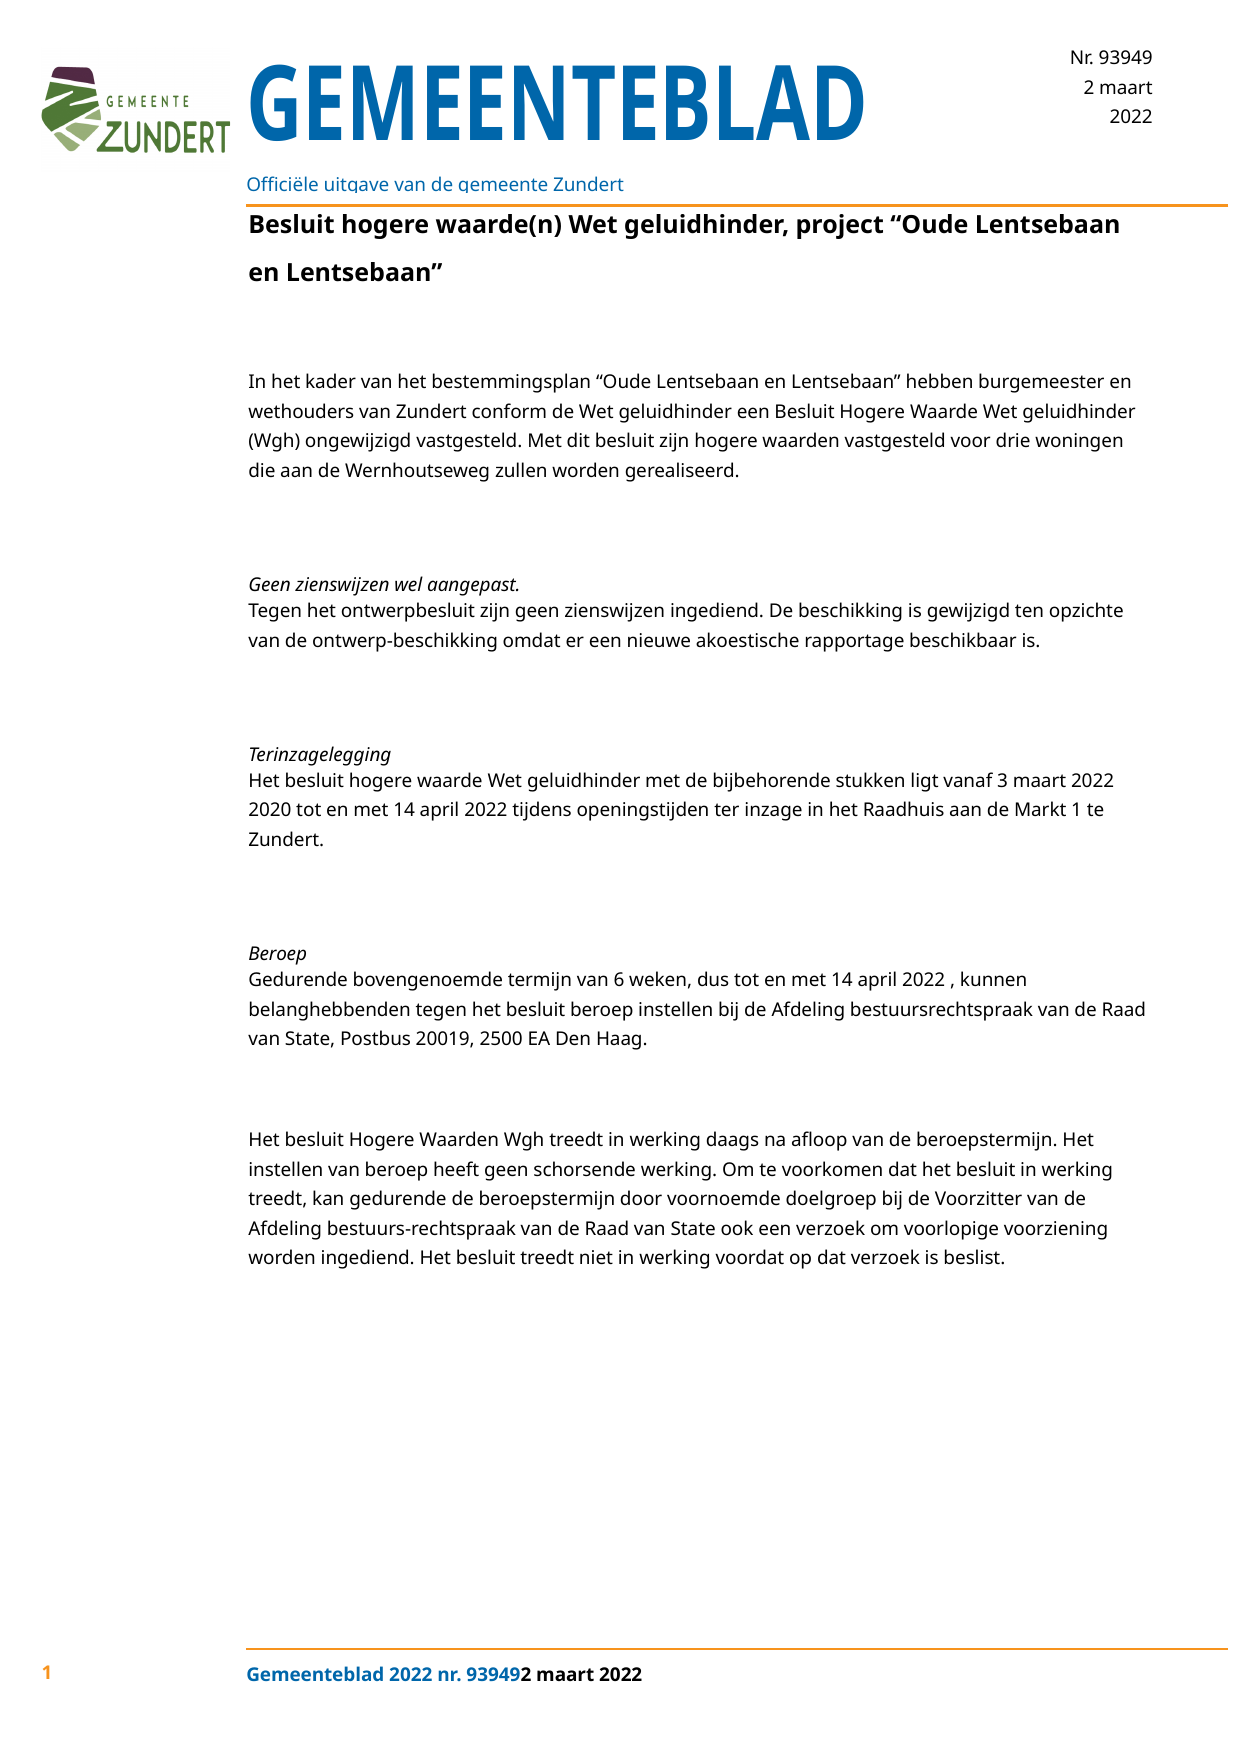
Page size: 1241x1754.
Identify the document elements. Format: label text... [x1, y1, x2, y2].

picture [41, 47, 231, 172]
text Gedurende bovengenoemde termijn van 6 weken, dus tot en met 14 april 2022 , kunnen belanghebbenden tegen het besluit beroep instellen bij de Afdeling bestuursrechtspraak van de Raad van State, Postbus 20019, 2500 EA Den Haag. [248, 966, 1152, 1051]
text Geen zienswijzen wel aangepast. [248, 571, 1152, 597]
text Het besluit hogere waarde Wet geluidhinder met de bijbehorende stukken ligt vanaf 3 maart 2022 2020 tot en met 14 april 2022 tijdens openingstijden ter inzage in het Raadhuis aan de Markt 1 te Zundert. [248, 767, 1152, 852]
text Besluit hogere waarde(n) Wet geluidhinder, project “Oude Lentsebaan en Lentsebaan” [248, 207, 1152, 288]
text In het kader van het bestemmingsplan “Oude Lentsebaan en Lentsebaan” hebben burgemeester en wethouders van Zundert conform de Wet geluidhinder een Besluit Hogere Waarde Wet geluidhinder (Wgh) ongewijzigd vastgesteld. Met dit besluit zijn hogere waarden vastgesteld voor drie woningen die aan de Wernhoutseweg zullen worden gerealiseerd. [248, 368, 1152, 483]
text Terinzagelegging [248, 741, 1152, 767]
text Het besluit Hogere Waarden Wgh treedt in werking daags na afloop van de beroepstermijn. Het instellen van beroep heeft geen schorsende werking. Om te voorkomen dat het besluit in werking treedt, kan gedurende de beroepstermijn door voornoemde doelgroep bij de Voorzitter van de Afdeling bestuurs-rechtspraak van de Raad van State ook een verzoek om voorlopige voorziening worden ingediend. Het besluit treedt niet in werking voordat op dat verzoek is beslist. [248, 1126, 1152, 1270]
text Beroep [248, 940, 1152, 966]
text Tegen het ontwerpbesluit zijn geen zienswijzen ingediend. De beschikking is gewijzigd ten opzichte van de ontwerp-beschikking omdat er een nieuwe akoestische rapportage beschikbaar is. [248, 597, 1152, 652]
